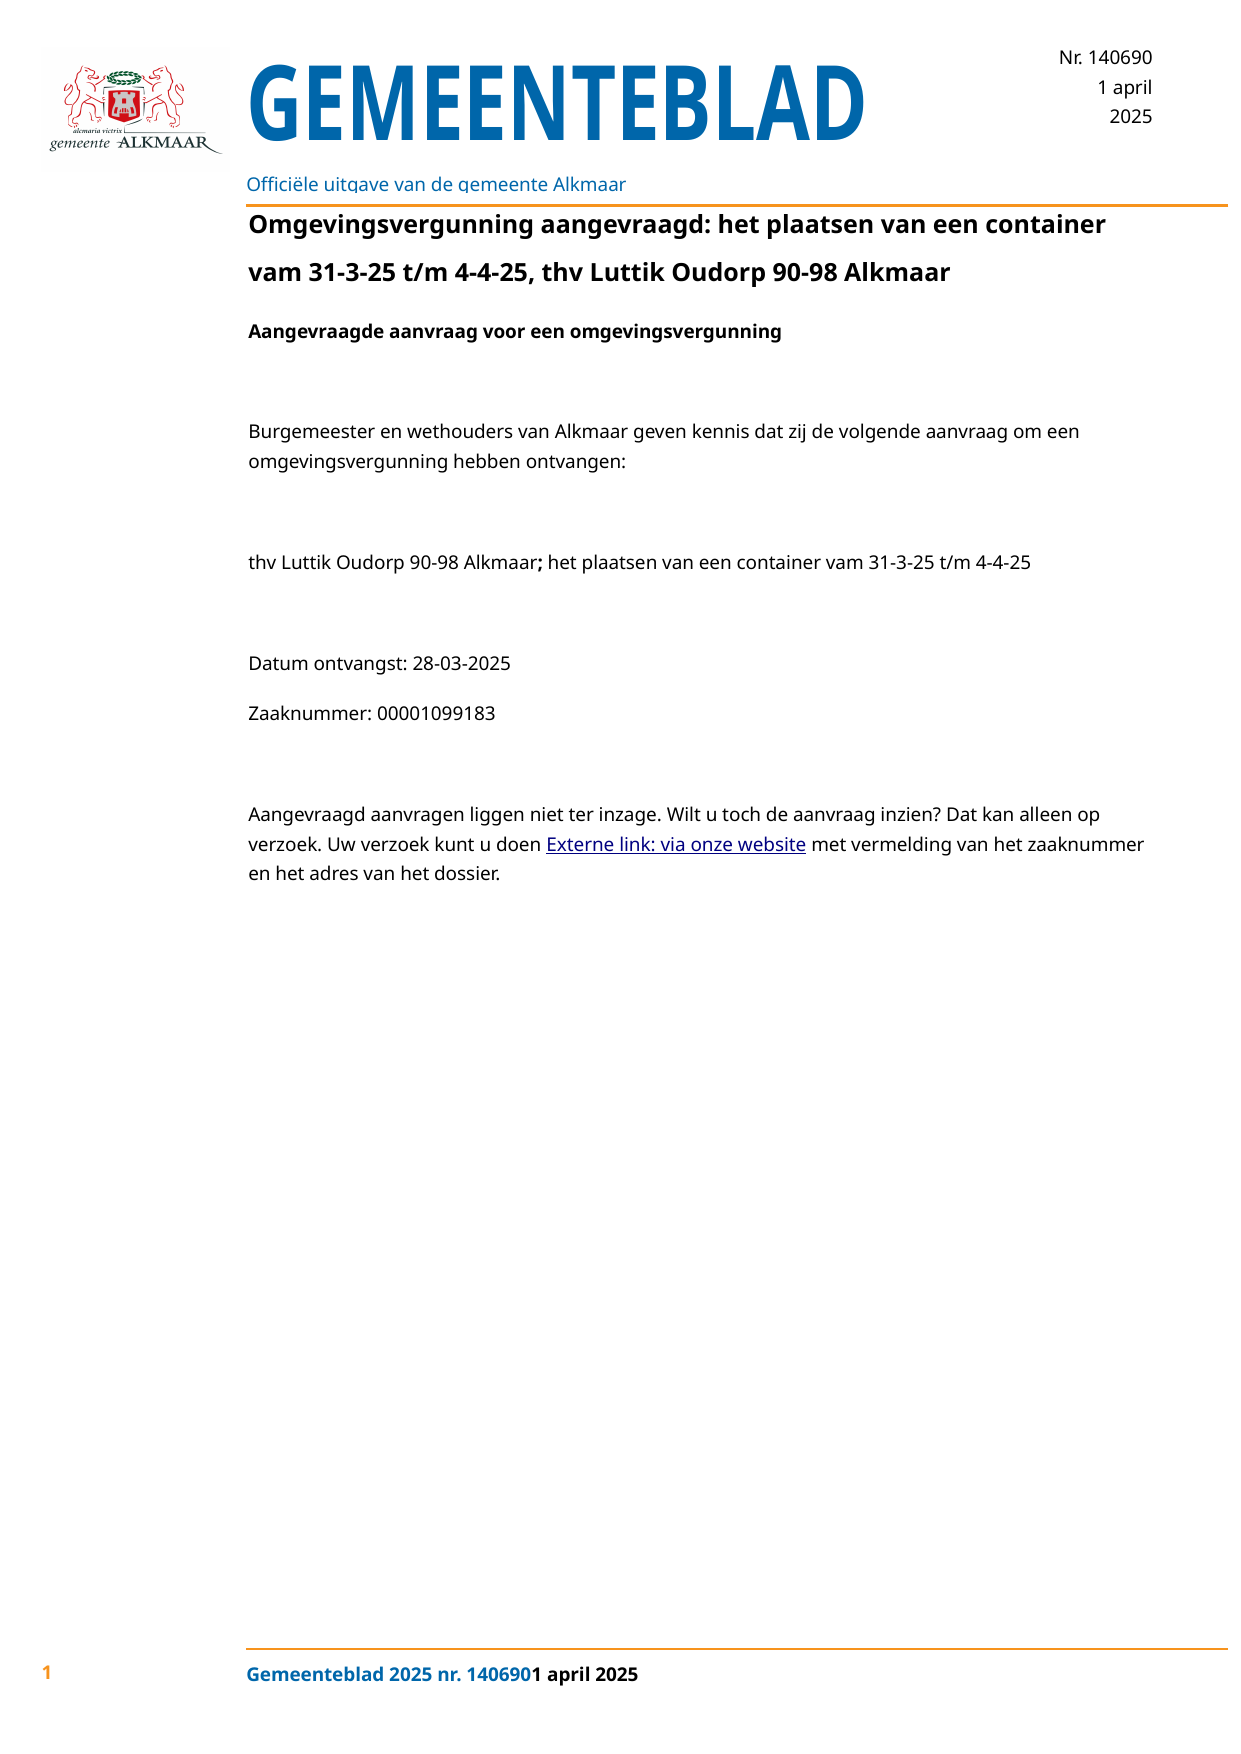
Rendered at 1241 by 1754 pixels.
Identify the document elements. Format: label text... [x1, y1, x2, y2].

text Zaaknummer: 00001099183 [248, 700, 1152, 726]
text Burgemeester en wethouders van Alkmaar geven kennis dat zij de volgende aanvraag om een omgevingsvergunning hebben ontvangen: [248, 419, 1152, 474]
picture [41, 47, 231, 172]
text Aangevraagde aanvraag voor een omgevingsvergunning [248, 318, 1152, 344]
text Omgevingsvergunning aangevraagd: het plaatsen van een container vam 31-3-25 t/m 4-4-25, thv Luttik Oudorp 90-98 Alkmaar [248, 207, 1152, 288]
text Aangevraagd aanvragen liggen niet ter inzage. Wilt u toch de aanvraag inzien? Dat kan alleen op verzoek. Uw verzoek kunt u doen Externe link: via onze website met vermelding van het zaaknummer en het adres van het dossier. [248, 801, 1152, 886]
text thv Luttik Oudorp 90-98 Alkmaar; het plaatsen van een container vam 31-3-25 t/m 4-4-25 [248, 549, 1152, 575]
text Datum ontvangst: 28-03-2025 [248, 650, 1152, 676]
